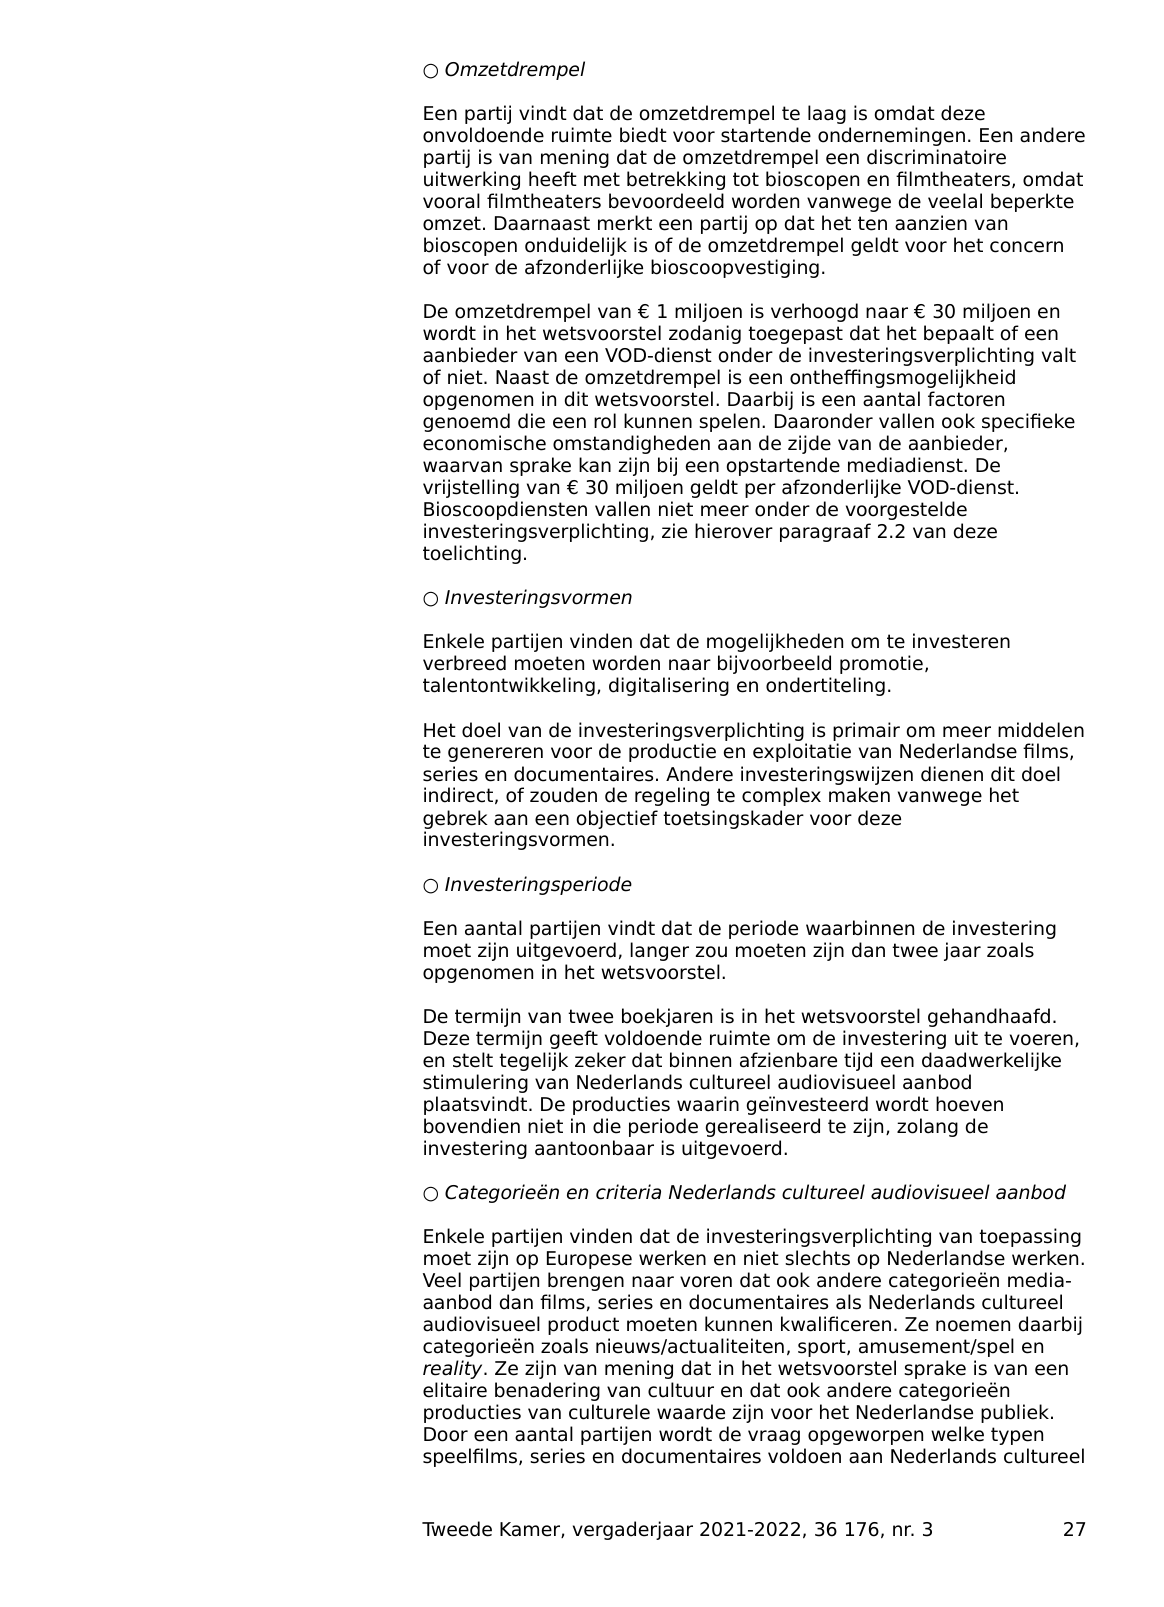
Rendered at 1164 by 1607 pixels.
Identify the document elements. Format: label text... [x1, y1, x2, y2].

text Enkele partijen vinden dat de mogelijkheden om te investeren verbreed moeten worden naar bijvoorbeeld promotie, talentontwikkeling, digitalisering en ondertiteling. [422, 631, 1087, 697]
subtitle ○ Investeringsvormen [422, 587, 1087, 609]
subtitle ○ Omzetdrempel [422, 59, 1087, 81]
subtitle ○ Categorieën en criteria Nederlands cultureel audiovisueel aanbod [422, 1182, 1087, 1204]
text Een aantal partijen vindt dat de periode waarbinnen de investering moet zijn uitgevoerd, langer zou moeten zijn dan twee jaar zoals opgenomen in het wetsvoorstel. [422, 918, 1087, 984]
text Het doel van de investeringsverplichting is primair om meer middelen te genereren voor de productie en exploitatie van Nederlandse films, series en documentaires. Andere investeringswijzen dienen dit doel indirect, of zouden de regeling te complex maken vanwege het gebrek aan een objectief toetsingskader voor deze investeringsvormen. [422, 719, 1087, 851]
text Een partij vindt dat de omzetdrempel te laag is omdat deze onvoldoende ruimte biedt voor startende ondernemingen. Een andere partij is van mening dat de omzetdrempel een discriminatoire uitwerking heeft met betrekking tot bioscopen en filmtheaters, omdat vooral filmtheaters bevoordeeld worden vanwege de veelal beperkte omzet. Daarnaast merkt een partij op dat het ten aanzien van bioscopen onduidelijk is of de omzetdrempel geldt voor het concern of voor de afzonderlijke bioscoopvestiging. [422, 103, 1087, 279]
text De termijn van twee boekjaren is in het wetsvoorstel gehandhaafd. Deze termijn geeft voldoende ruimte om de investering uit te voeren, en stelt tegelijk zeker dat binnen afzienbare tijd een daadwerkelijke stimulering van Nederlands cultureel audiovisueel aanbod plaatsvindt. De producties waarin geïnvesteerd wordt hoeven bovendien niet in die periode gerealiseerd te zijn, zolang de investering aantoonbaar is uitgevoerd. [422, 1006, 1087, 1160]
subtitle ○ Investeringsperiode [422, 873, 1087, 896]
text Enkele partijen vinden dat de investeringsverplichting van toepassing moet zijn op Europese werken en niet slechts op Nederlandse werken. Veel partijen brengen naar voren dat ook andere categorieën media-aanbod dan films, series en documentaires als Nederlands cultureel audiovisueel product moeten kunnen kwalificeren. Ze noemen daarbij categorieën zoals nieuws/actualiteiten, sport, amusement/spel en reality. Ze zijn van mening dat in het wetsvoorstel sprake is van een elitaire benadering van cultuur en dat ook andere categorieën producties van culturele waarde zijn voor het Nederlandse publiek. Door een aantal partijen wordt de vraag opgeworpen welke typen speelfilms, series en documentaires voldoen aan Nederlands cultureel [422, 1226, 1087, 1468]
text De omzetdrempel van € 1 miljoen is verhoogd naar € 30 miljoen en wordt in het wetsvoorstel zodanig toegepast dat het bepaalt of een aanbieder van een VOD-dienst onder de investeringsverplichting valt of niet. Naast de omzetdrempel is een ontheffingsmogelijkheid opgenomen in dit wetsvoorstel. Daarbij is een aantal factoren genoemd die een rol kunnen spelen. Daaronder vallen ook specifieke economische omstandigheden aan de zijde van de aanbieder, waarvan sprake kan zijn bij een opstartende mediadienst. De vrijstelling van € 30 miljoen geldt per afzonderlijke VOD-dienst. Bioscoopdiensten vallen niet meer onder de voorgestelde investeringsverplichting, zie hierover paragraaf 2.2 van deze toelichting. [422, 301, 1087, 565]
